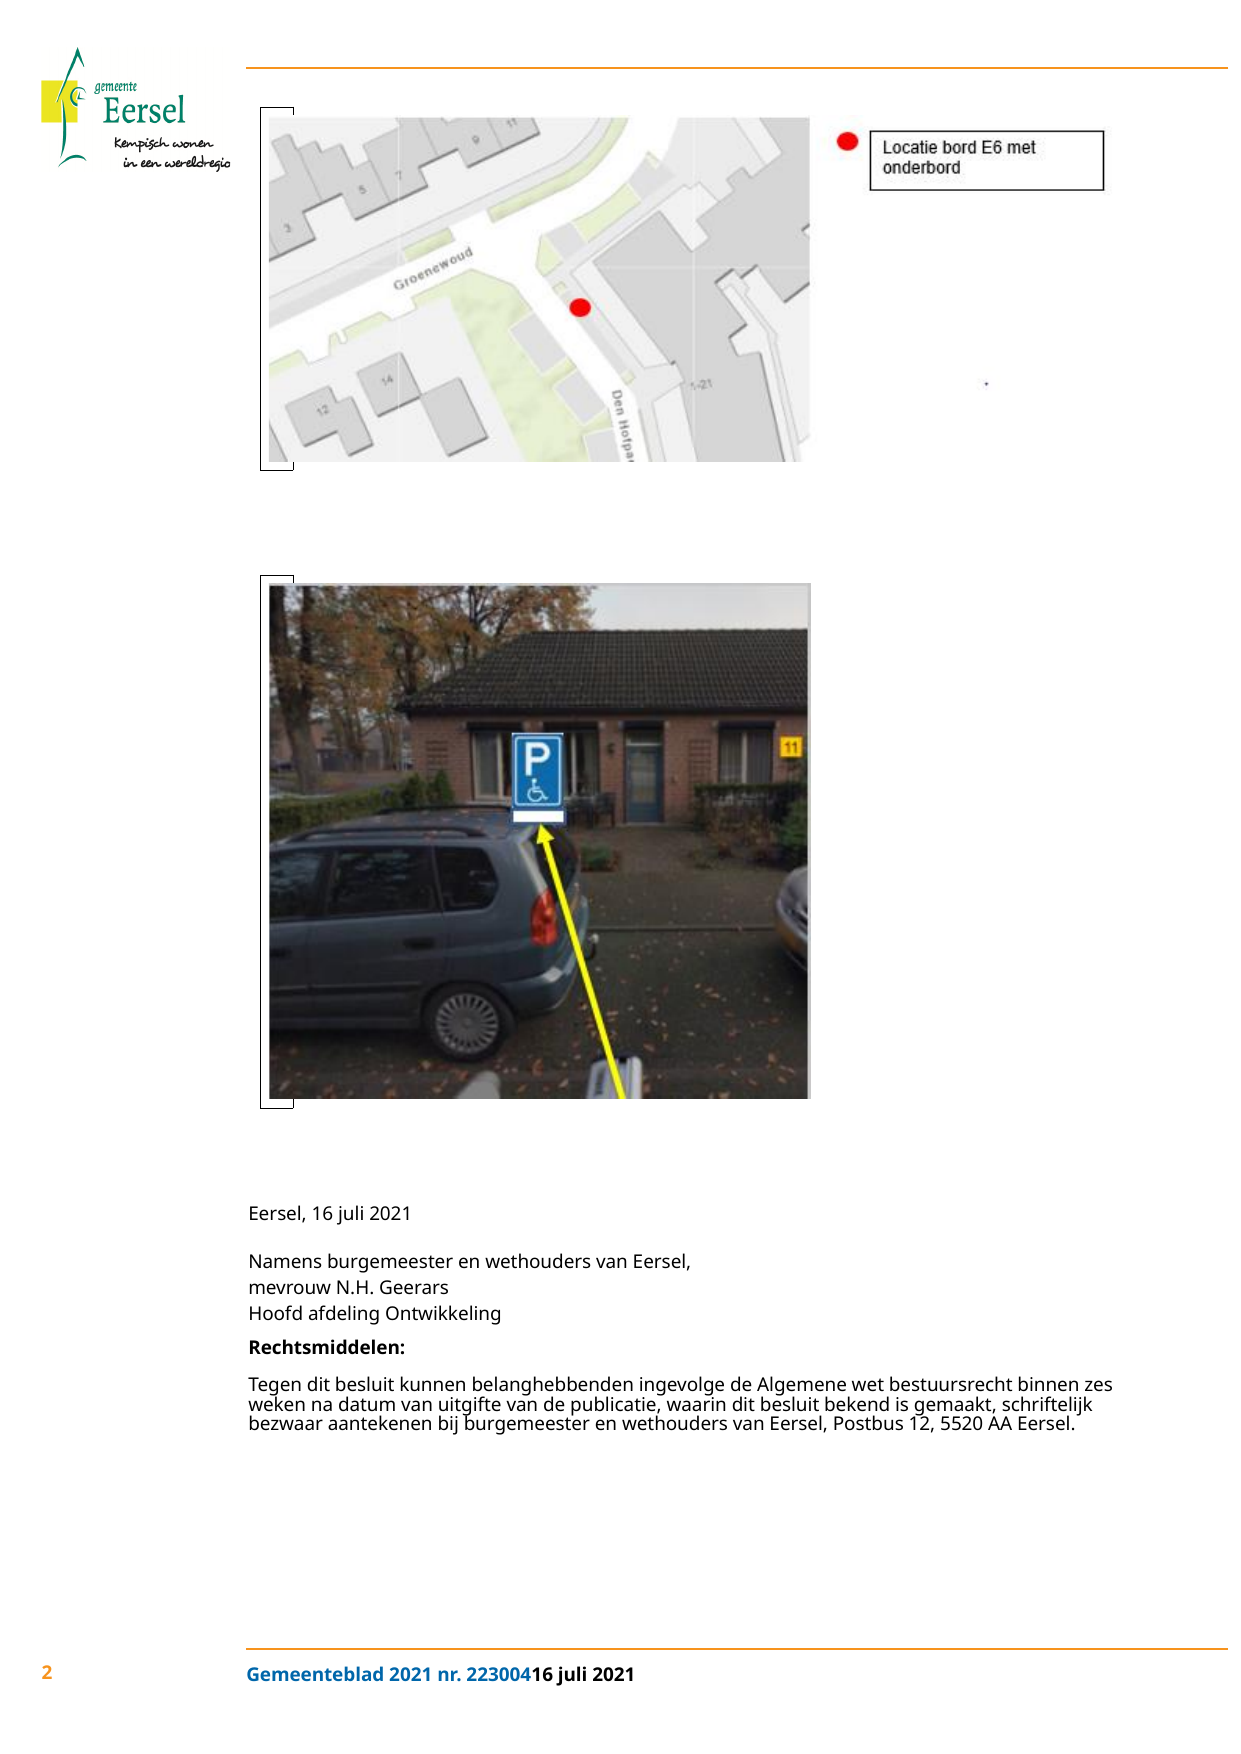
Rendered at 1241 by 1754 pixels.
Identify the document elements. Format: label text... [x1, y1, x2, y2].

picture [268, 115, 1113, 462]
text Tegen dit besluit kunnen belanghebbenden ingevolge de Algemene wet bestuursrecht binnen zes weken na datum van uitgifte van de publicatie, waarin dit besluit bekend is gemaakt, schriftelijk bezwaar aantekenen bij burgemeester en wethouders van Eersel, Postbus 12, 5520 AA Eersel. [248, 1376, 1152, 1434]
picture [41, 47, 231, 172]
text Hoofd afdeling Ontwikkeling [248, 1300, 1152, 1326]
text mevrouw N.H. Geerars [248, 1274, 1152, 1300]
text Eersel, 16 juli 2021 [248, 1201, 1152, 1226]
text Namens burgemeester en wethouders van Eersel, [248, 1248, 1152, 1274]
text Rechtsmiddelen: [248, 1339, 1152, 1358]
picture [268, 583, 811, 1099]
